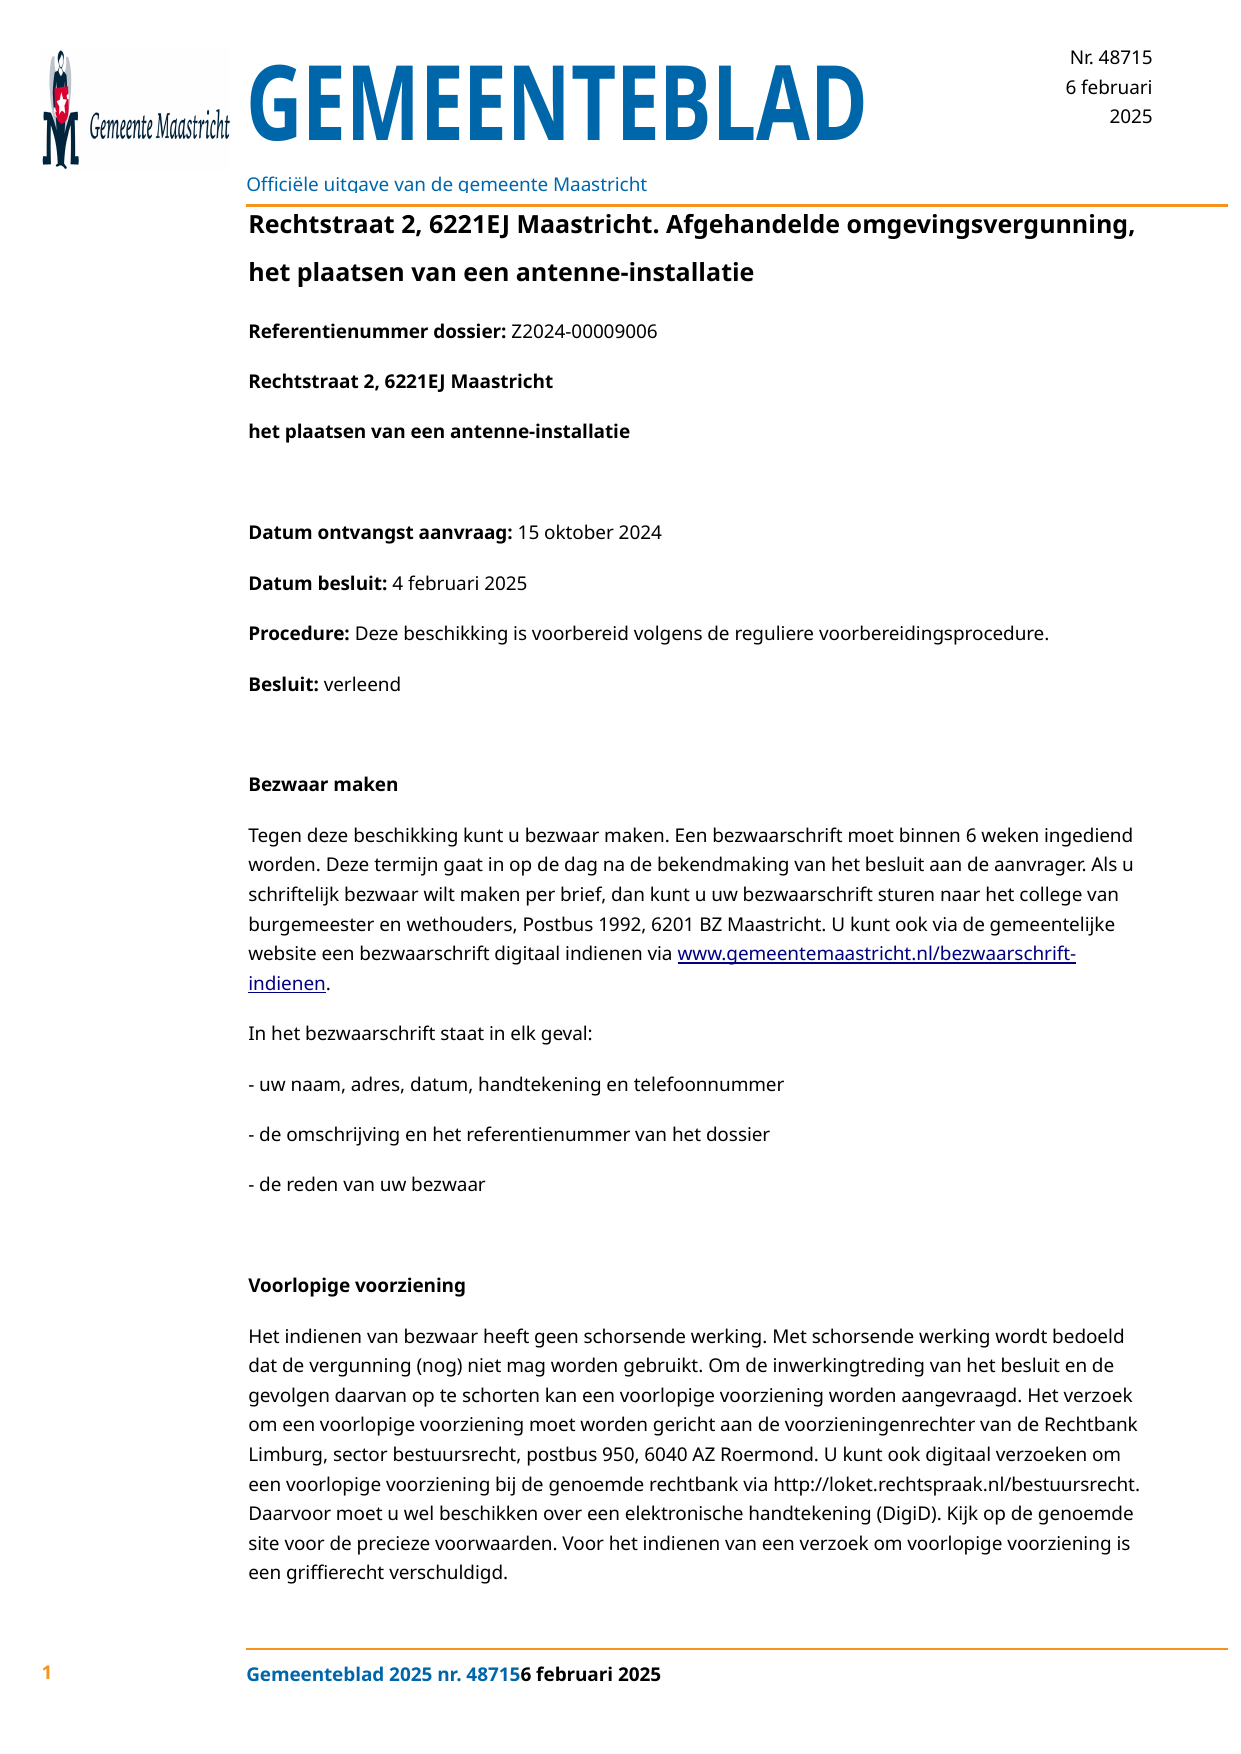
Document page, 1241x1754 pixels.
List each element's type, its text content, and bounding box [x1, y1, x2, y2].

text In het bezwaarschrift staat in elk geval: [248, 1020, 1152, 1046]
text - de reden van uw bezwaar [248, 1172, 1152, 1197]
text - de omschrijving en het referentienummer van het dossier [248, 1121, 1152, 1147]
text Bezwaar maken [248, 772, 1152, 797]
text het plaatsen van een antenne-installatie [248, 419, 1152, 444]
text - uw naam, adres, datum, handtekening en telefoonnummer [248, 1071, 1152, 1097]
text Procedure: Deze beschikking is voorbereid volgens de reguliere voorbereidingsprocedure. [248, 620, 1152, 646]
picture [41, 47, 231, 172]
text Referentienummer dossier: Z2024-00009006 [248, 318, 1152, 344]
text Tegen deze beschikking kunt u bezwaar maken. Een bezwaarschrift moet binnen 6 weken ingediend worden. Deze termijn gaat in op de dag na de bekendmaking van het besluit aan de aanvrager. Als u schriftelijk bezwaar wilt maken per brief, dan kunt u uw bezwaarschrift sturen naar het college van burgemeester en wethouders, Postbus 1992, 6201 BZ Maastricht. U kunt ook via de gemeentelijke website een bezwaarschrift digitaal indienen via www.gemeentemaastricht.nl/bezwaarschrift-indienen. [248, 822, 1152, 996]
text Datum besluit: 4 februari 2025 [248, 570, 1152, 596]
text Het indienen van bezwaar heeft geen schorsende werking. Met schorsende werking wordt bedoeld dat de vergunning (nog) niet mag worden gebruikt. Om de inwerkingtreding van het besluit en de gevolgen daarvan op te schorten kan een voorlopige voorziening worden aangevraagd. Het verzoek om een voorlopige voorziening moet worden gericht aan de voorzieningenrechter van de Rechtbank Limburg, sector bestuursrecht, postbus 950, 6040 AZ Roermond. U kunt ook digitaal verzoeken om een voorlopige voorziening bij de genoemde rechtbank via http://loket.rechtspraak.nl/bestuursrecht. Daarvoor moet u wel beschikken over een elektronische handtekening (DigiD). Kijk op de genoemde site voor de precieze voorwaarden. Voor het indienen van een verzoek om voorlopige voorziening is een griffierecht verschuldigd. [248, 1323, 1152, 1585]
text Besluit: verleend [248, 671, 1152, 697]
text Rechtstraat 2, 6221EJ Maastricht. Afgehandelde omgevingsvergunning, het plaatsen van een antenne-installatie [248, 207, 1152, 288]
text Datum ontvangst aanvraag: 15 oktober 2024 [248, 519, 1152, 545]
text Rechtstraat 2, 6221EJ Maastricht [248, 368, 1152, 394]
text Voorlopige voorziening [248, 1272, 1152, 1298]
